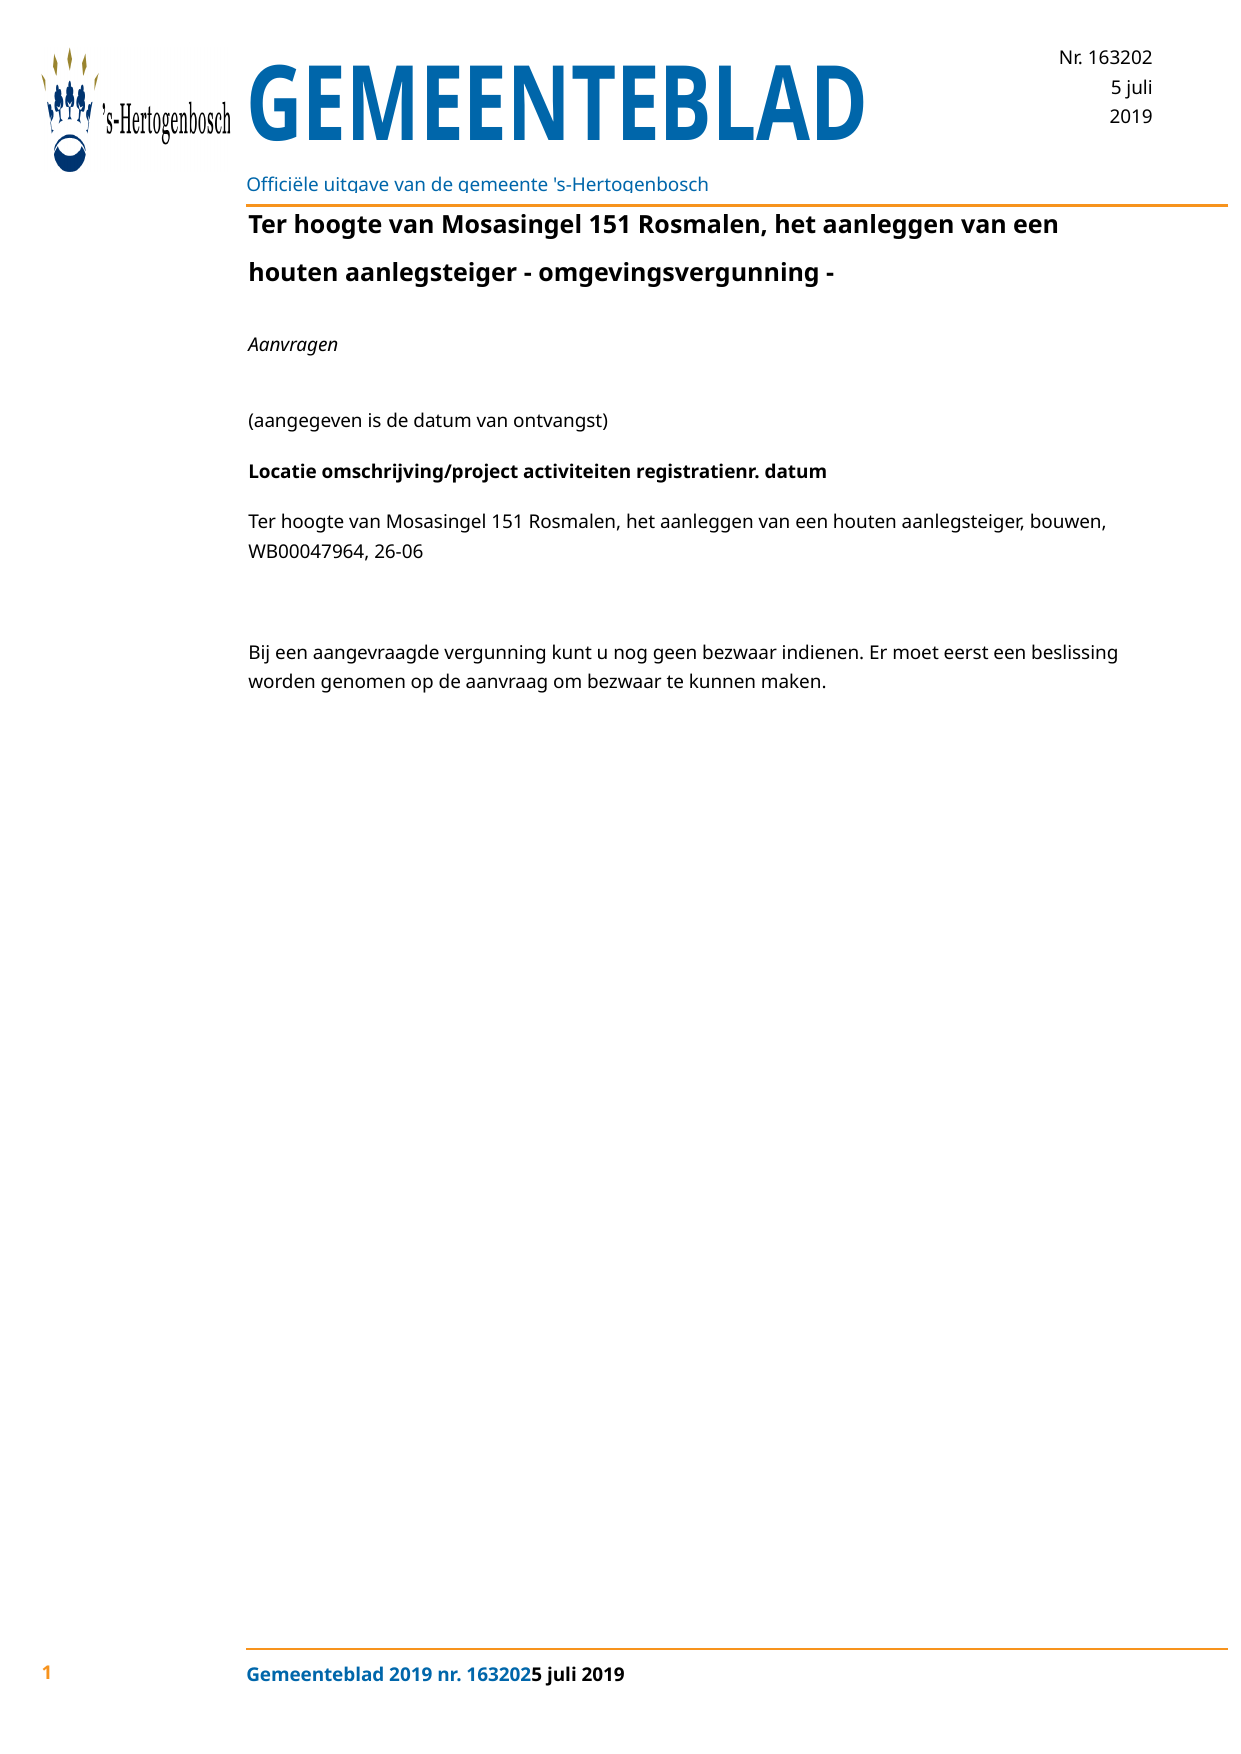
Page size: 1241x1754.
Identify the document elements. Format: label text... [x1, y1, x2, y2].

text Ter hoogte van Mosasingel 151 Rosmalen, het aanleggen van een houten aanlegsteiger - omgevingsvergunning - [248, 207, 1152, 288]
text (aangegeven is de datum van ontvangst) [248, 408, 1152, 433]
text Bij een aangevraagde vergunning kunt u nog geen bezwaar indienen. Er moet eerst een beslissing worden genomen op de aanvraag om bezwaar te kunnen maken. [248, 639, 1152, 694]
picture [41, 47, 231, 172]
text Ter hoogte van Mosasingel 151 Rosmalen, het aanleggen van een houten aanlegsteiger, bouwen, WB00047964, 26-06 [248, 508, 1152, 564]
text Aanvragen [248, 331, 1152, 357]
text Locatie omschrijving/project activiteiten registratienr. datum [248, 458, 1152, 484]
